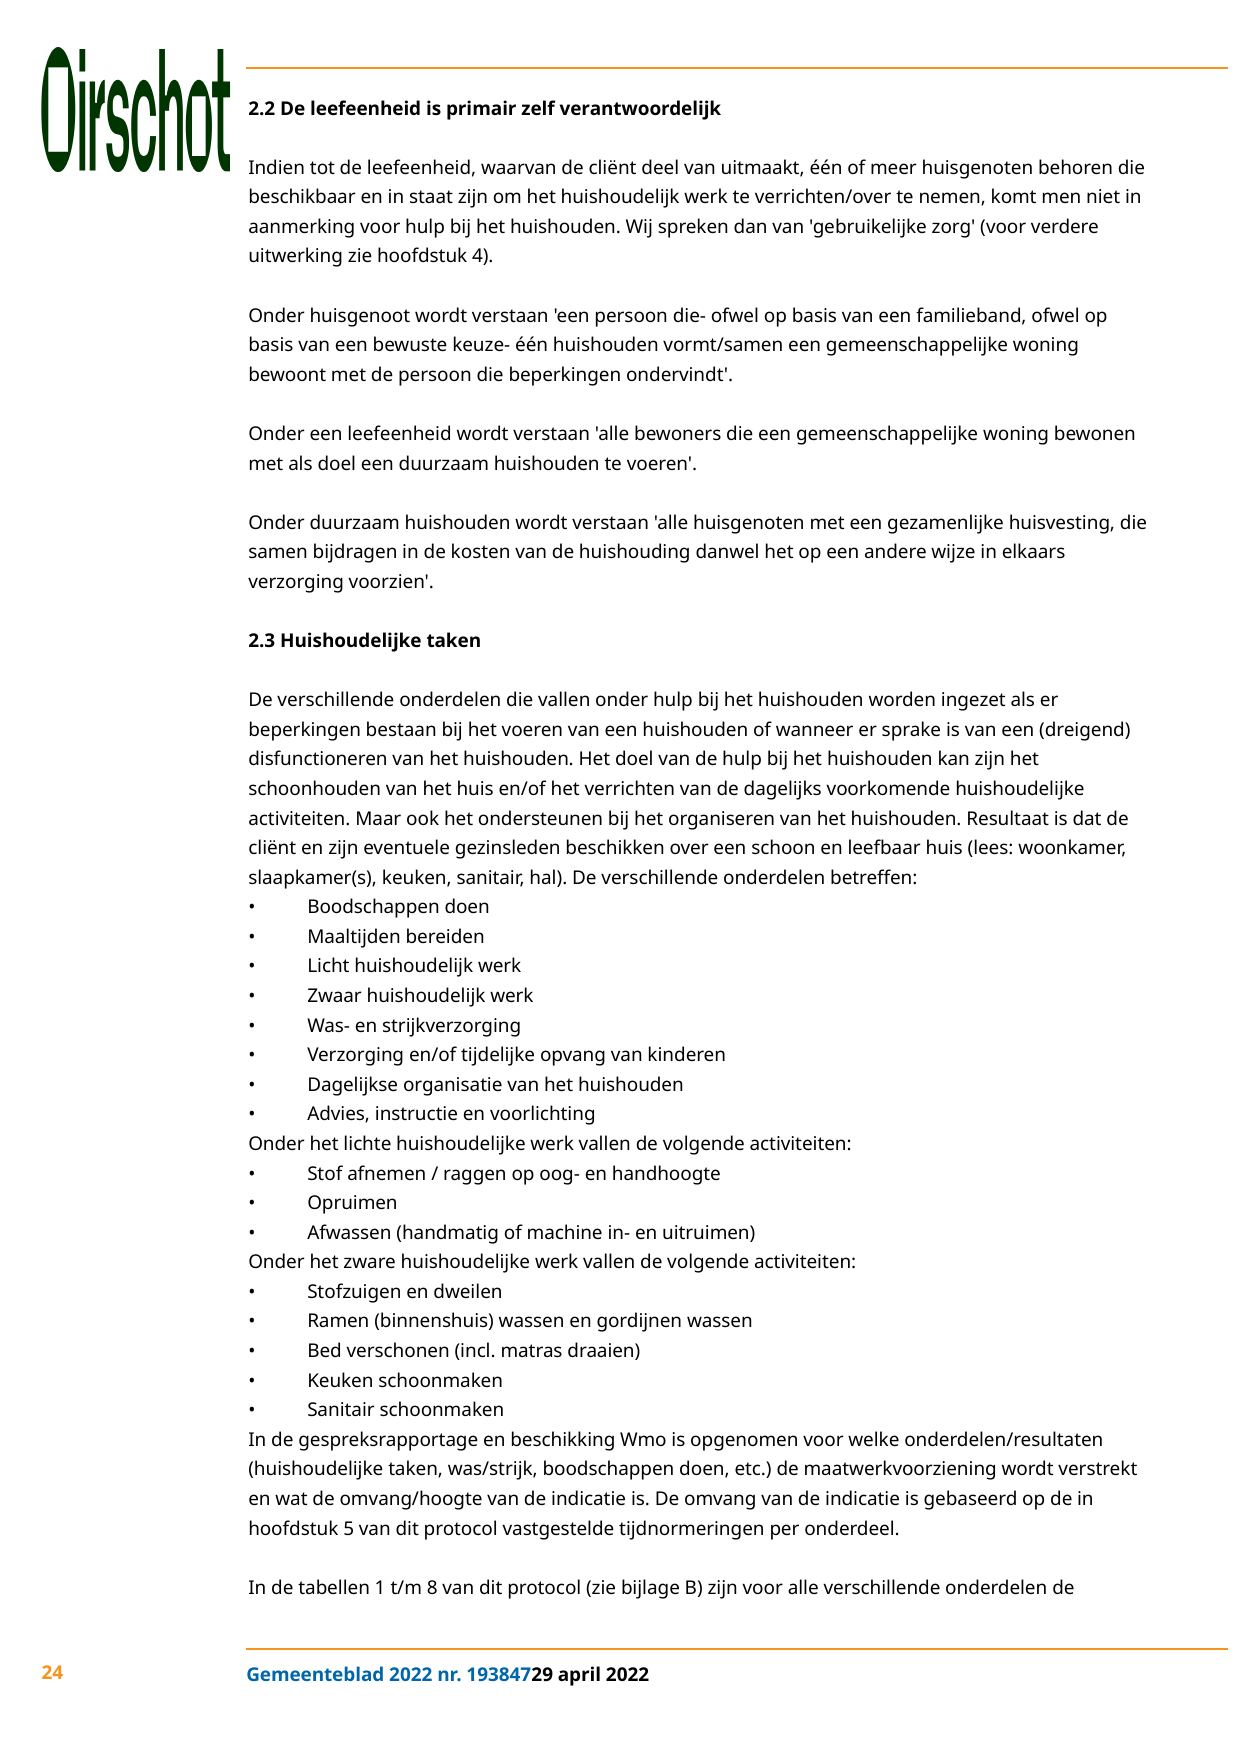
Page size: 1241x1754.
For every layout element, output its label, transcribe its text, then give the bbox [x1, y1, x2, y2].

text 2.2 De leefeenheid is primair zelf verantwoordelijk [248, 95, 1152, 121]
list Ramen (binnenshuis) wassen en gordijnen wassen [248, 1308, 1152, 1333]
list Maaltijden bereiden [248, 923, 1152, 949]
text Onder huisgenoot wordt verstaan 'een persoon die- ofwel op basis van een familieband, ofwel op basis van een bewuste keuze- één huishouden vormt/samen een gemeenschappelijke woning bewoont met de persoon die beperkingen ondervindt'. [248, 302, 1152, 387]
text De verschillende onderdelen die vallen onder hulp bij het huishouden worden ingezet als er beperkingen bestaan bij het voeren van een huishouden of wanneer er sprake is van een (dreigend) disfunctioneren van het huishouden. Het doel van de hulp bij het huishouden kan zijn het schoonhouden van het huis en/of het verrichten van de dagelijks voorkomende huishoudelijke activiteiten. Maar ook het ondersteunen bij het organiseren van het huishouden. Resultaat is dat de cliënt en zijn eventuele gezinsleden beschikken over een schoon en leefbaar huis (lees: woonkamer, slaapkamer(s), keuken, sanitair, hal). De verschillende onderdelen betreffen: [248, 686, 1152, 890]
text In de gespreksrapportage en beschikking Wmo is opgenomen voor welke onderdelen/resultaten (huishoudelijke taken, was/strijk, boodschappen doen, etc.) de maatwerkvoorziening wordt verstrekt en wat de omvang/hoogte van de indicatie is. De omvang van de indicatie is gebaseerd op de in hoofdstuk 5 van dit protocol vastgestelde tijdnormeringen per onderdeel. [248, 1426, 1152, 1541]
text In de tabellen 1 t/m 8 van dit protocol (zie bijlage B) zijn voor alle verschillende onderdelen de [248, 1574, 1152, 1600]
text Onder het zware huishoudelijke werk vallen de volgende activiteiten: [248, 1248, 1152, 1274]
list Sanitair schoonmaken [248, 1396, 1152, 1422]
text 2.3 Huishoudelijke taken [248, 627, 1152, 653]
text Indien tot de leefeenheid, waarvan de cliënt deel van uitmaakt, één of meer huisgenoten behoren die beschikbaar en in staat zijn om het huishoudelijk werk te verrichten/over te nemen, komt men niet in aanmerking voor hulp bij het huishouden. Wij spreken dan van 'gebruikelijke zorg' (voor verdere uitwerking zie hoofdstuk 4). [248, 154, 1152, 268]
list Stofzuigen en dweilen [248, 1278, 1152, 1304]
list Bed verschonen (incl. matras draaien) [248, 1337, 1152, 1363]
list Opruimen [248, 1189, 1152, 1215]
text Onder een leefeenheid wordt verstaan 'alle bewoners die een gemeenschappelijke woning bewonen met als doel een duurzaam huishouden te voeren'. [248, 420, 1152, 476]
text Onder het lichte huishoudelijke werk vallen de volgende activiteiten: [248, 1130, 1152, 1156]
list Afwassen (handmatig of machine in- en uitruimen) [248, 1219, 1152, 1245]
list Licht huishoudelijk werk [248, 953, 1152, 978]
list Advies, instructie en voorlichting [248, 1101, 1152, 1126]
list Stof afnemen / raggen op oog- en handhoogte [248, 1160, 1152, 1186]
list Was- en strijkverzorging [248, 1012, 1152, 1038]
picture [41, 47, 231, 172]
list Keuken schoonmaken [248, 1367, 1152, 1393]
list Boodschappen doen [248, 893, 1152, 919]
list Dagelijkse organisatie van het huishouden [248, 1071, 1152, 1097]
text Onder duurzaam huishouden wordt verstaan 'alle huisgenoten met een gezamenlijke huisvesting, die samen bijdragen in de kosten van de huishouding danwel het op een andere wijze in elkaars verzorging voorzien'. [248, 509, 1152, 594]
list Zwaar huishoudelijk werk [248, 982, 1152, 1008]
list Verzorging en/of tijdelijke opvang van kinderen [248, 1041, 1152, 1067]
